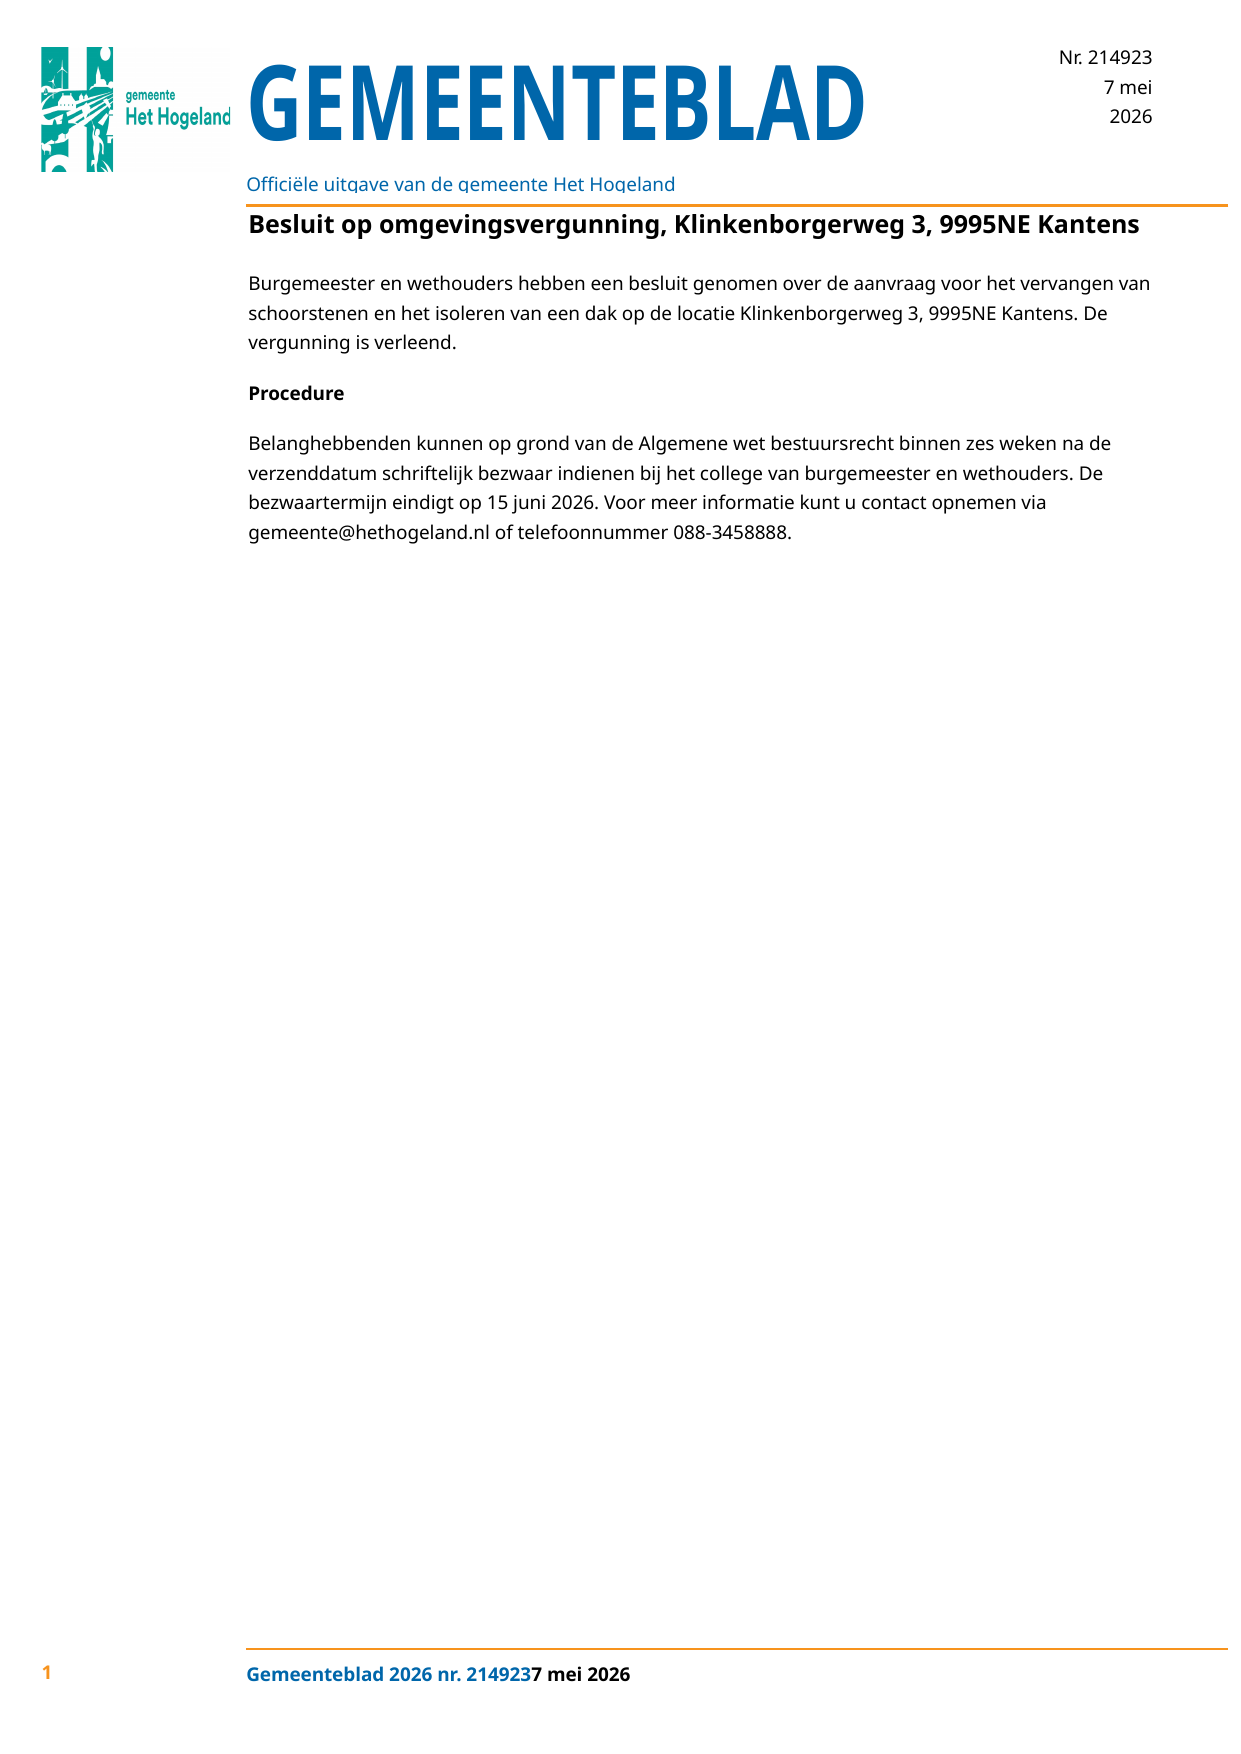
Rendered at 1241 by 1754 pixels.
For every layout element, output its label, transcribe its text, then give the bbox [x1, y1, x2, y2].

text Procedure [248, 380, 1152, 406]
text Besluit op omgevingsvergunning, Klinkenborgerweg 3, 9995NE Kantens [248, 207, 1152, 241]
text Burgemeester en wethouders hebben een besluit genomen over de aanvraag voor het vervangen van schoorstenen en het isoleren van een dak op de locatie Klinkenborgerweg 3, 9995NE Kantens. De vergunning is verleend. [248, 270, 1152, 355]
picture [41, 47, 231, 172]
text Belanghebbenden kunnen op grond van de Algemene wet bestuursrecht binnen zes weken na de verzenddatum schriftelijk bezwaar indienen bij het college van burgemeester en wethouders. De bezwaartermijn eindigt op 15 juni 2026. Voor meer informatie kunt u contact opnemen via gemeente@hethogeland.nl of telefoonnummer 088-3458888. [248, 430, 1152, 545]
